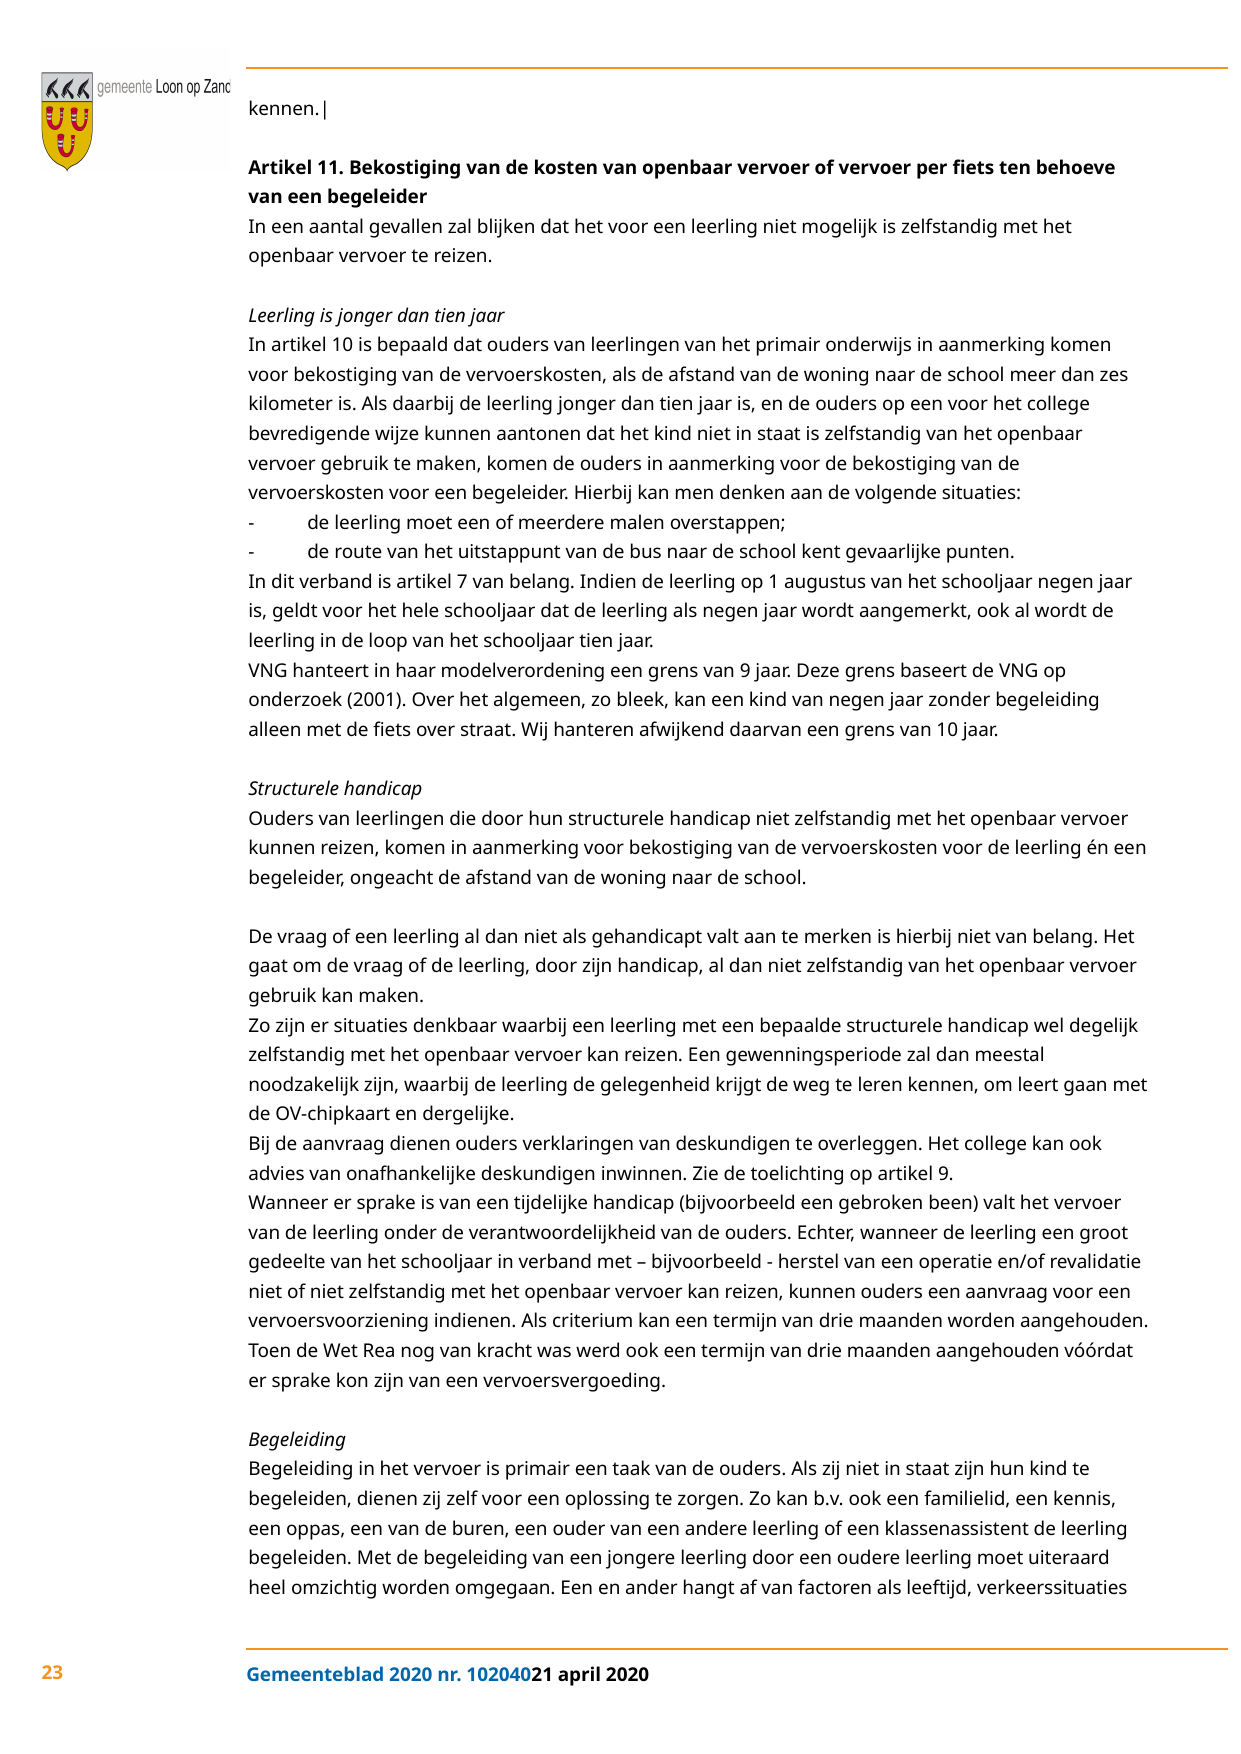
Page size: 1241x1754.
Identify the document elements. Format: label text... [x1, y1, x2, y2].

text In dit verband is artikel 7 van belang. Indien de leerling op 1 augustus van het schooljaar negen jaar is, geldt voor het hele schooljaar dat de leerling als negen jaar wordt aangemerkt, ook al wordt de leerling in de loop van het schooljaar tien jaar. [248, 568, 1152, 653]
text Bij de aanvraag dienen ouders verklaringen van deskundigen te overleggen. Het college kan ook advies van onafhankelijke deskundigen inwinnen. Zie de toelichting op artikel 9. [248, 1130, 1152, 1186]
picture [41, 47, 231, 172]
text Artikel 11. Bekostiging van de kosten van openbaar vervoer of vervoer per fiets ten behoeve van een begeleider [248, 154, 1152, 209]
text kennen.| [248, 95, 1152, 121]
text In artikel 10 is bepaald dat ouders van leerlingen van het primair onderwijs in aanmerking komen voor bekostiging van de vervoerskosten, als de afstand van de woning naar de school meer dan zes kilometer is. Als daarbij de leerling jonger dan tien jaar is, en de ouders op een voor het college bevredigende wijze kunnen aantonen dat het kind niet in staat is zelfstandig van het openbaar vervoer gebruik te maken, komen de ouders in aanmerking voor de bekostiging van de vervoerskosten voor een begeleider. Hierbij kan men denken aan de volgende situaties: [248, 331, 1152, 505]
text Zo zijn er situaties denkbaar waarbij een leerling met een bepaalde structurele handicap wel degelijk zelfstandig met het openbaar vervoer kan reizen. Een gewenningsperiode zal dan meestal noodzakelijk zijn, waarbij de leerling de gelegenheid krijgt de weg te leren kennen, om leert gaan met de OV-chipkaart en dergelijke. [248, 1012, 1152, 1126]
text Begeleiding in het vervoer is primair een taak van de ouders. Als zij niet in staat zijn hun kind te begeleiden, dienen zij zelf voor een oplossing te zorgen. Zo kan b.v. ook een familielid, een kennis, een oppas, een van de buren, een ouder van een andere leerling of een klassenassistent de leerling begeleiden. Met de begeleiding van een jongere leerling door een oudere leerling moet uiteraard heel omzichtig worden omgegaan. Een en ander hangt af van factoren als leeftijd, verkeerssituaties [248, 1456, 1152, 1600]
text In een aantal gevallen zal blijken dat het voor een leerling niet mogelijk is zelfstandig met het openbaar vervoer te reizen. [248, 213, 1152, 268]
list de leerling moet een of meerdere malen overstappen; [248, 509, 1152, 535]
text Wanneer er sprake is van een tijdelijke handicap (bijvoorbeeld een gebroken been) valt het vervoer van de leerling onder de verantwoordelijkheid van de ouders. Echter, wanneer de leerling een groot gedeelte van het schooljaar in verband met – bijvoorbeeld - herstel van een operatie en/of revalidatie niet of niet zelfstandig met het openbaar vervoer kan reizen, kunnen ouders een aanvraag voor een vervoersvoorziening indienen. Als criterium kan een termijn van drie maanden worden aangehouden. Toen de Wet Rea nog van kracht was werd ook een termijn van drie maanden aangehouden vóórdat er sprake kon zijn van een vervoersvergoeding. [248, 1189, 1152, 1393]
text Leerling is jonger dan tien jaar [248, 302, 1152, 328]
text Begeleiding [248, 1426, 1152, 1452]
list de route van het uitstappunt van de bus naar de school kent gevaarlijke punten. [248, 538, 1152, 564]
text Ouders van leerlingen die door hun structurele handicap niet zelfstandig met het openbaar vervoer kunnen reizen, komen in aanmerking voor bekostiging van de vervoerskosten voor de leerling én een begeleider, ongeacht de afstand van de woning naar de school. [248, 805, 1152, 890]
text Structurele handicap [248, 775, 1152, 801]
text De vraag of een leerling al dan niet als gehandicapt valt aan te merken is hierbij niet van belang. Het gaat om de vraag of de leerling, door zijn handicap, al dan niet zelfstandig van het openbaar vervoer gebruik kan maken. [248, 923, 1152, 1008]
text VNG hanteert in haar modelverordening een grens van 9 jaar. Deze grens baseert de VNG op onderzoek (2001). Over het algemeen, zo bleek, kan een kind van negen jaar zonder begeleiding alleen met de fiets over straat. Wij hanteren afwijkend daarvan een grens van 10 jaar. [248, 657, 1152, 742]
